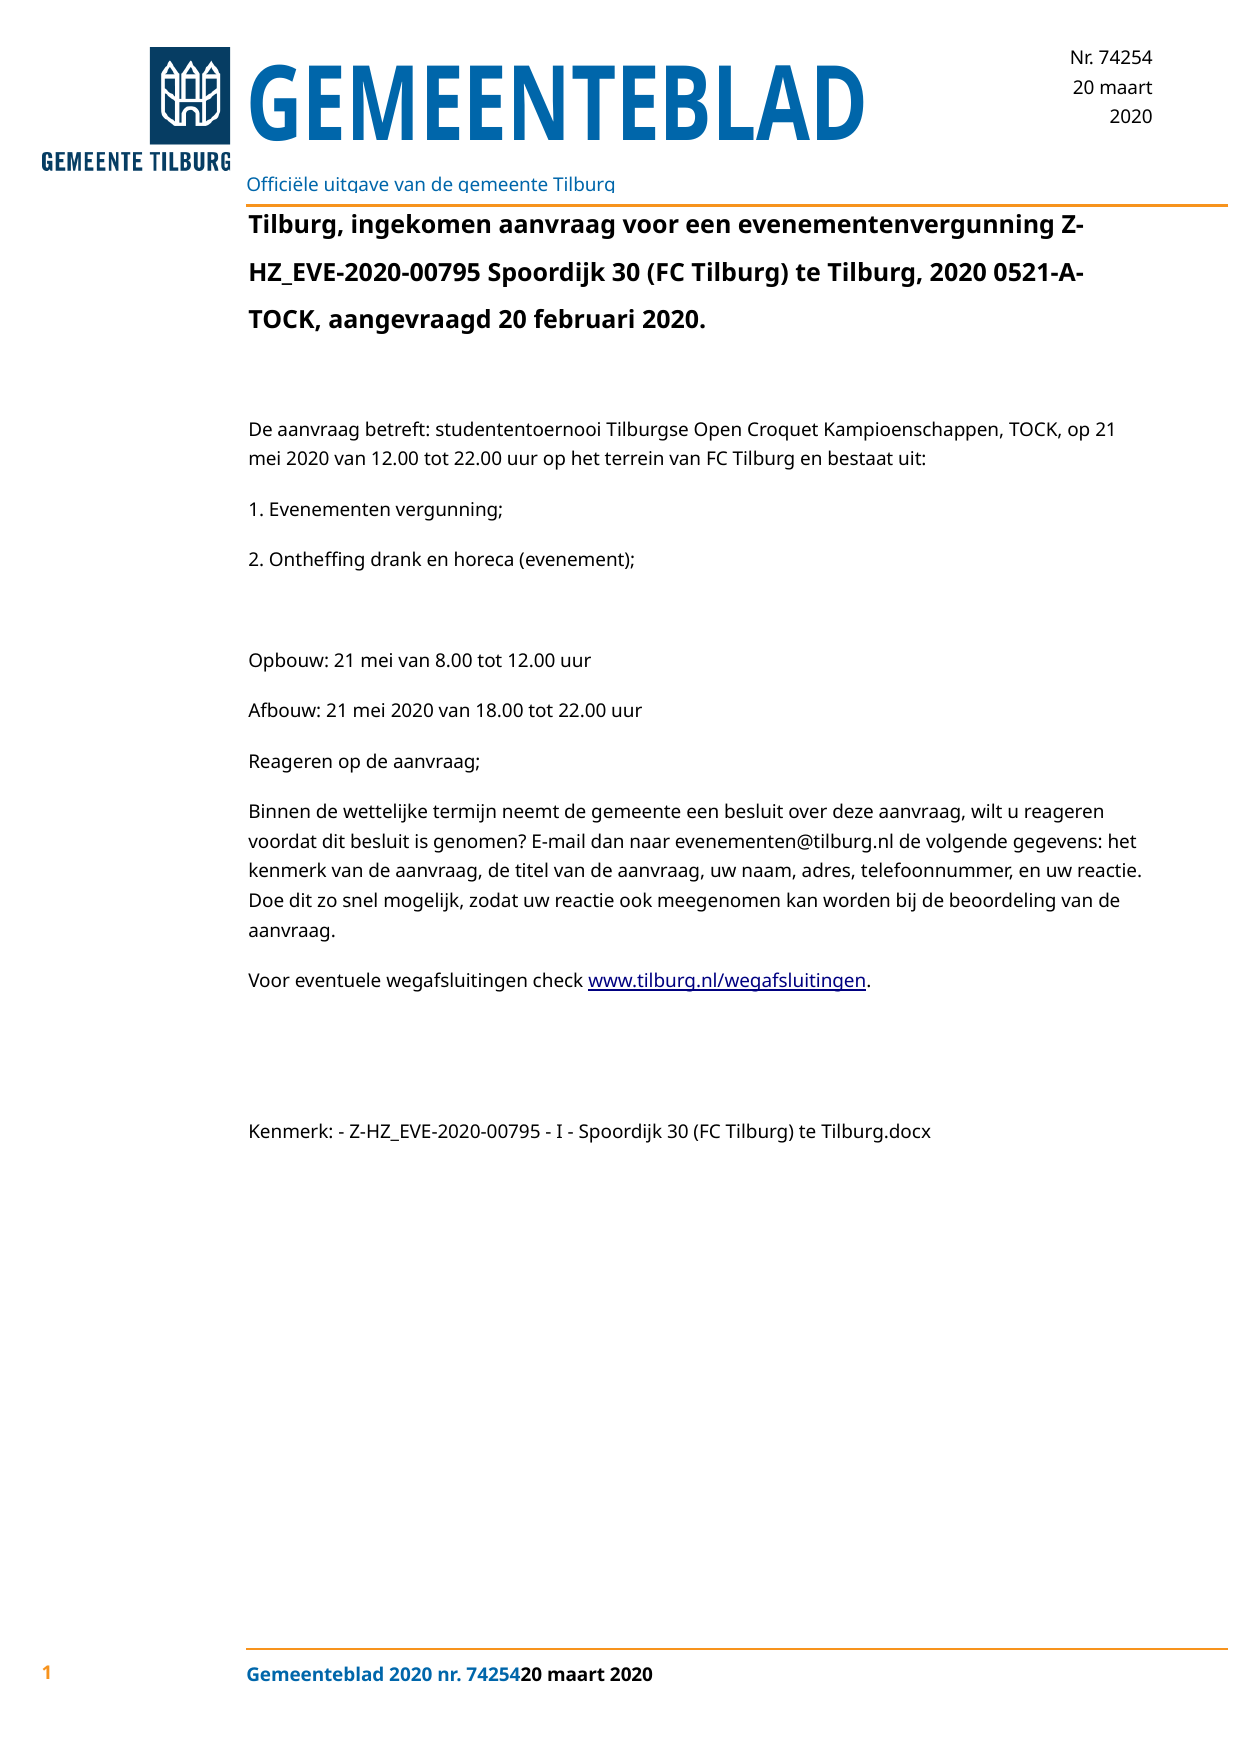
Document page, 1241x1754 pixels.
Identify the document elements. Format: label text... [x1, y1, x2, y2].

text Reageren op de aanvraag; [248, 748, 1152, 774]
text Kenmerk: - Z-HZ_EVE-2020-00795 - I - Spoordijk 30 (FC Tilburg) te Tilburg.docx [248, 1118, 1152, 1144]
text 2. Ontheffing drank en horeca (evenement); [248, 546, 1152, 572]
picture [41, 47, 231, 172]
text Binnen de wettelijke termijn neemt de gemeente een besluit over deze aanvraag, wilt u reageren voordat dit besluit is genomen? E-mail dan naar evenementen@tilburg.nl de volgende gegevens: het kenmerk van de aanvraag, de titel van de aanvraag, uw naam, adres, telefoonnummer, en uw reactie. Doe dit zo snel mogelijk, zodat uw reactie ook meegenomen kan worden bij de beoordeling van de aanvraag. [248, 798, 1152, 942]
text Tilburg, ingekomen aanvraag voor een evenementenvergunning Z-HZ_EVE-2020-00795 Spoordijk 30 (FC Tilburg) te Tilburg, 2020 0521-A-TOCK, aangevraagd 20 februari 2020. [248, 207, 1152, 336]
text 1. Evenementen vergunning; [248, 496, 1152, 522]
text Afbouw: 21 mei 2020 van 18.00 tot 22.00 uur [248, 698, 1152, 723]
text De aanvraag betreft: studententoernooi Tilburgse Open Croquet Kampioenschappen, TOCK, op 21 mei 2020 van 12.00 tot 22.00 uur op het terrein van FC Tilburg en bestaat uit: [248, 416, 1152, 471]
text Opbouw: 21 mei van 8.00 tot 12.00 uur [248, 647, 1152, 673]
text Voor eventuele wegafsluitingen check www.tilburg.nl/wegafsluitingen. [248, 967, 1152, 993]
